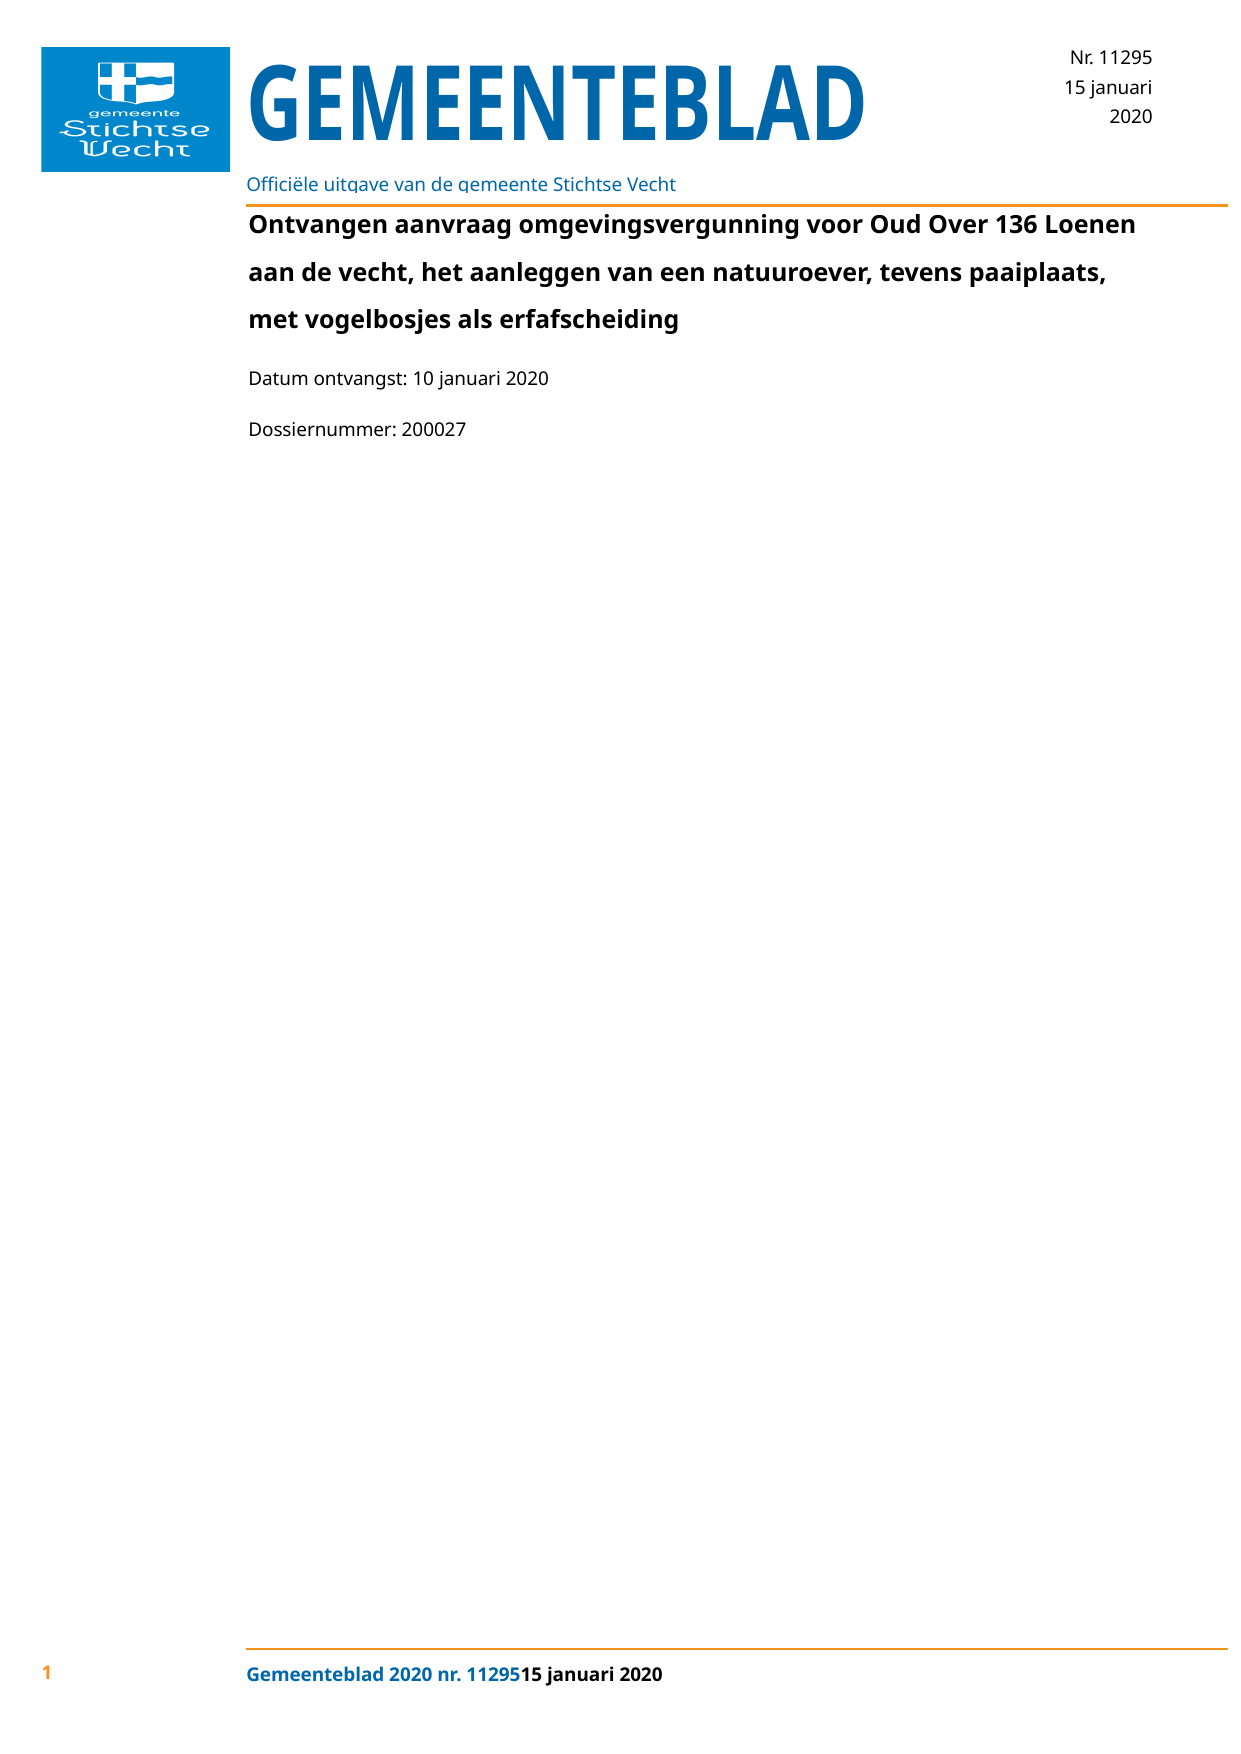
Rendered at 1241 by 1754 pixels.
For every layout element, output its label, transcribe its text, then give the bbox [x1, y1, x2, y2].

picture [137, 63, 174, 103]
text Datum ontvangst: 10 januari 2020 [248, 366, 1152, 391]
text Dossiernummer: 200027 [248, 416, 1152, 442]
picture [99, 63, 135, 101]
text Ontvangen aanvraag omgevingsvergunning voor Oud Over 136 Loenen aan de vecht, het aanleggen van een natuuroever, tevens paaiplaats, met vogelbosjes als erfafscheiding [248, 207, 1152, 336]
